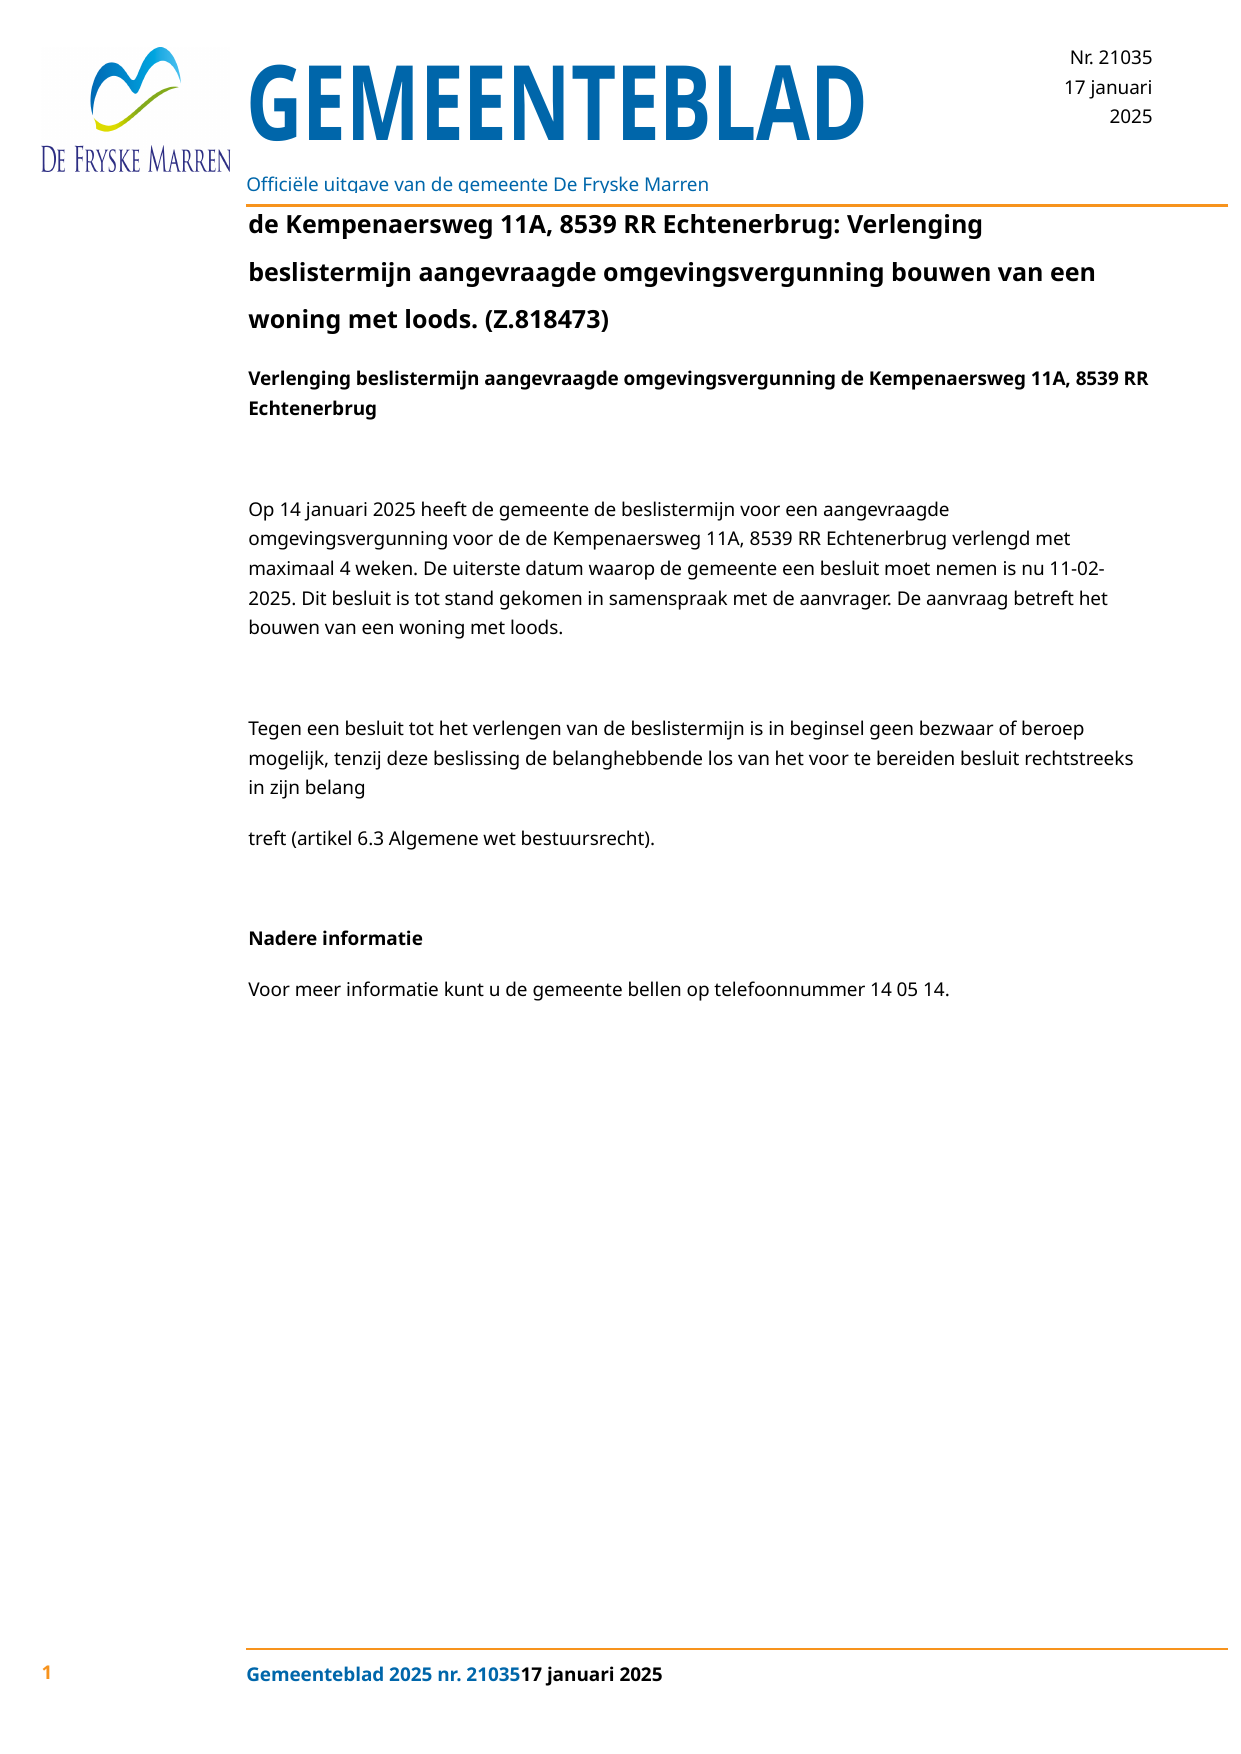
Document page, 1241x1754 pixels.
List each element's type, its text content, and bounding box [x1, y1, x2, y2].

picture [41, 47, 231, 172]
text Nadere informatie [248, 926, 1152, 951]
text Verlenging beslistermijn aangevraagde omgevingsvergunning de Kempenaersweg 11A, 8539 RR Echtenerbrug [248, 366, 1152, 421]
text treft (artikel 6.3 Algemene wet bestuursrecht). [248, 825, 1152, 850]
text Tegen een besluit tot het verlengen van de beslistermijn is in beginsel geen bezwaar of beroep mogelijk, tenzij deze beslissing de belanghebbende los van het voor te bereiden besluit rechtstreeks in zijn belang [248, 715, 1152, 800]
text Op 14 januari 2025 heeft de gemeente de beslistermijn voor een aangevraagde omgevingsvergunning voor de de Kempenaersweg 11A, 8539 RR Echtenerbrug verlengd met maximaal 4 weken. De uiterste datum waarop de gemeente een besluit moet nemen is nu 11-02-2025. Dit besluit is tot stand gekomen in samenspraak met de aanvrager. De aanvraag betreft het bouwen van een woning met loods. [248, 496, 1152, 640]
text de Kempenaersweg 11A, 8539 RR Echtenerbrug: Verlenging beslistermijn aangevraagde omgevingsvergunning bouwen van een woning met loods. (Z.818473) [248, 207, 1152, 336]
text Voor meer informatie kunt u de gemeente bellen op telefoonnummer 14 05 14. [248, 976, 1152, 1002]
